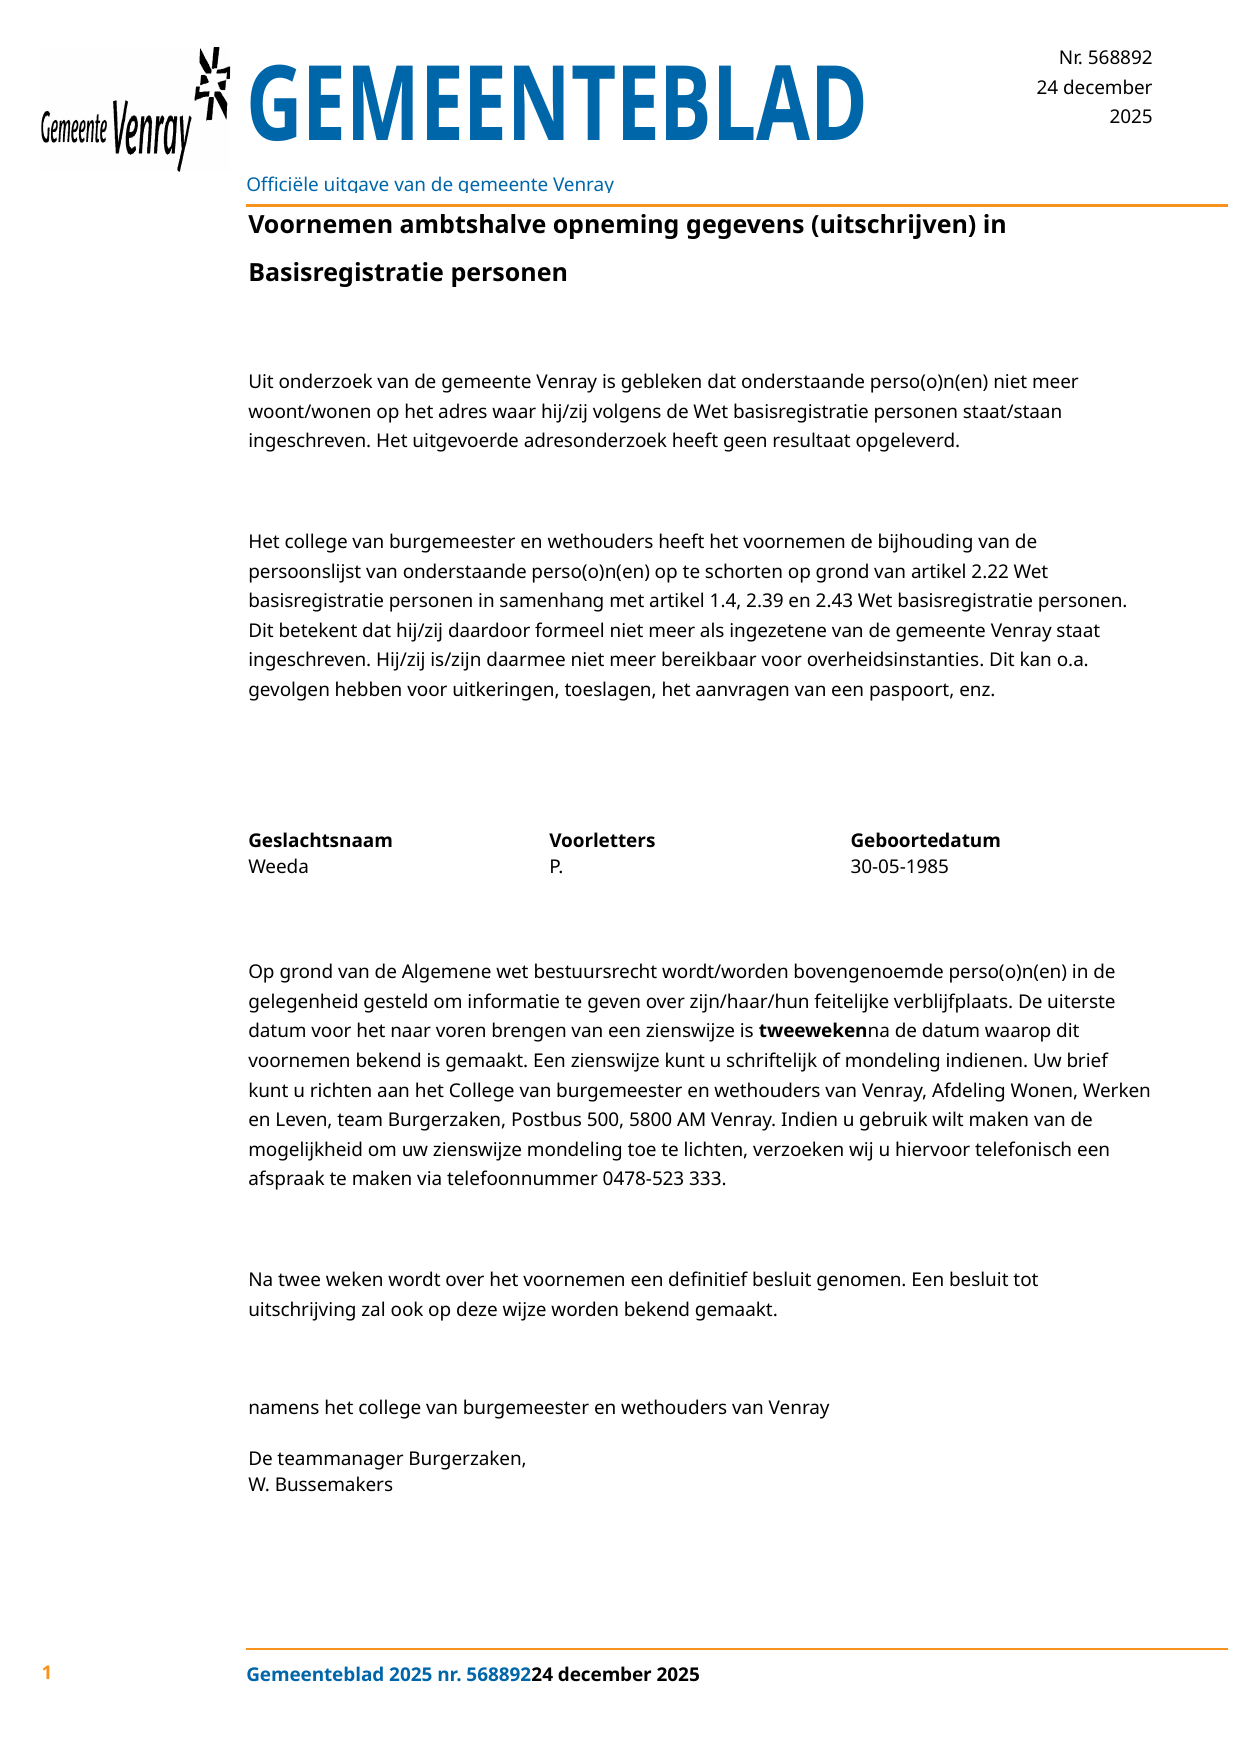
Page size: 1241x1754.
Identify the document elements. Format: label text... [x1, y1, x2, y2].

picture [41, 47, 231, 172]
text De teammanager Burgerzaken, [248, 1446, 1152, 1471]
text Na twee weken wordt over het voornemen een definitief besluit genomen. Een besluit tot uitschrijving zal ook op deze wijze worden bekend gemaakt. [248, 1266, 1152, 1322]
table_header Geslachtsnaam [248, 828, 549, 853]
table_cell 30-05-1985 [850, 853, 1152, 879]
table_cell [549, 879, 850, 905]
text Het college van burgemeester en wethouders heeft het voornemen de bijhouding van de persoonslijst van onderstaande perso(o)n(en) op te schorten op grond van artikel 2.22 Wet basisregistratie personen in samenhang met artikel 1.4, 2.39 en 2.43 Wet basisregistratie personen. Dit betekent dat hij/zij daardoor formeel niet meer als ingezetene van de gemeente Venray staat ingeschreven. Hij/zij is/zijn daarmee niet meer bereikbaar voor overheidsinstanties. Dit kan o.a. gevolgen hebben voor uitkeringen, toeslagen, het aanvragen van een paspoort, enz. [248, 528, 1152, 702]
table_cell P. [549, 853, 850, 879]
table_header Voorletters [549, 828, 850, 853]
table_cell [248, 879, 549, 905]
text Uit onderzoek van de gemeente Venray is gebleken dat onderstaande perso(o)n(en) niet meer woont/wonen op het adres waar hij/zij volgens de Wet basisregistratie personen staat/staan ingeschreven. Het uitgevoerde adresonderzoek heeft geen resultaat opgeleverd. [248, 368, 1152, 453]
table_cell Weeda [248, 853, 549, 879]
text W. Bussemakers [248, 1471, 1152, 1497]
text namens het college van burgemeester en wethouders van Venray [248, 1394, 1152, 1420]
table_cell [850, 879, 1152, 905]
text Op grond van de Algemene wet bestuursrecht wordt/worden bovengenoemde perso(o)n(en) in de gelegenheid gesteld om informatie te geven over zijn/haar/hun feitelijke verblijfplaats. De uiterste datum voor het naar voren brengen van een zienswijze is tweewekenna de datum waarop dit voornemen bekend is gemaakt. Een zienswijze kunt u schriftelijk of mondeling indienen. Uw brief kunt u richten aan het College van burgemeester en wethouders van Venray, Afdeling Wonen, Werken en Leven, team Burgerzaken, Postbus 500, 5800 AM Venray. Indien u gebruik wilt maken van de mogelijkheid om uw zienswijze mondeling toe te lichten, verzoeken wij u hiervoor telefonisch een afspraak te maken via telefoonnummer 0478-523 333. [248, 958, 1152, 1191]
table_header Geboortedatum [850, 828, 1152, 853]
text Voornemen ambtshalve opneming gegevens (uitschrijven) in Basisregistratie personen [248, 207, 1152, 288]
